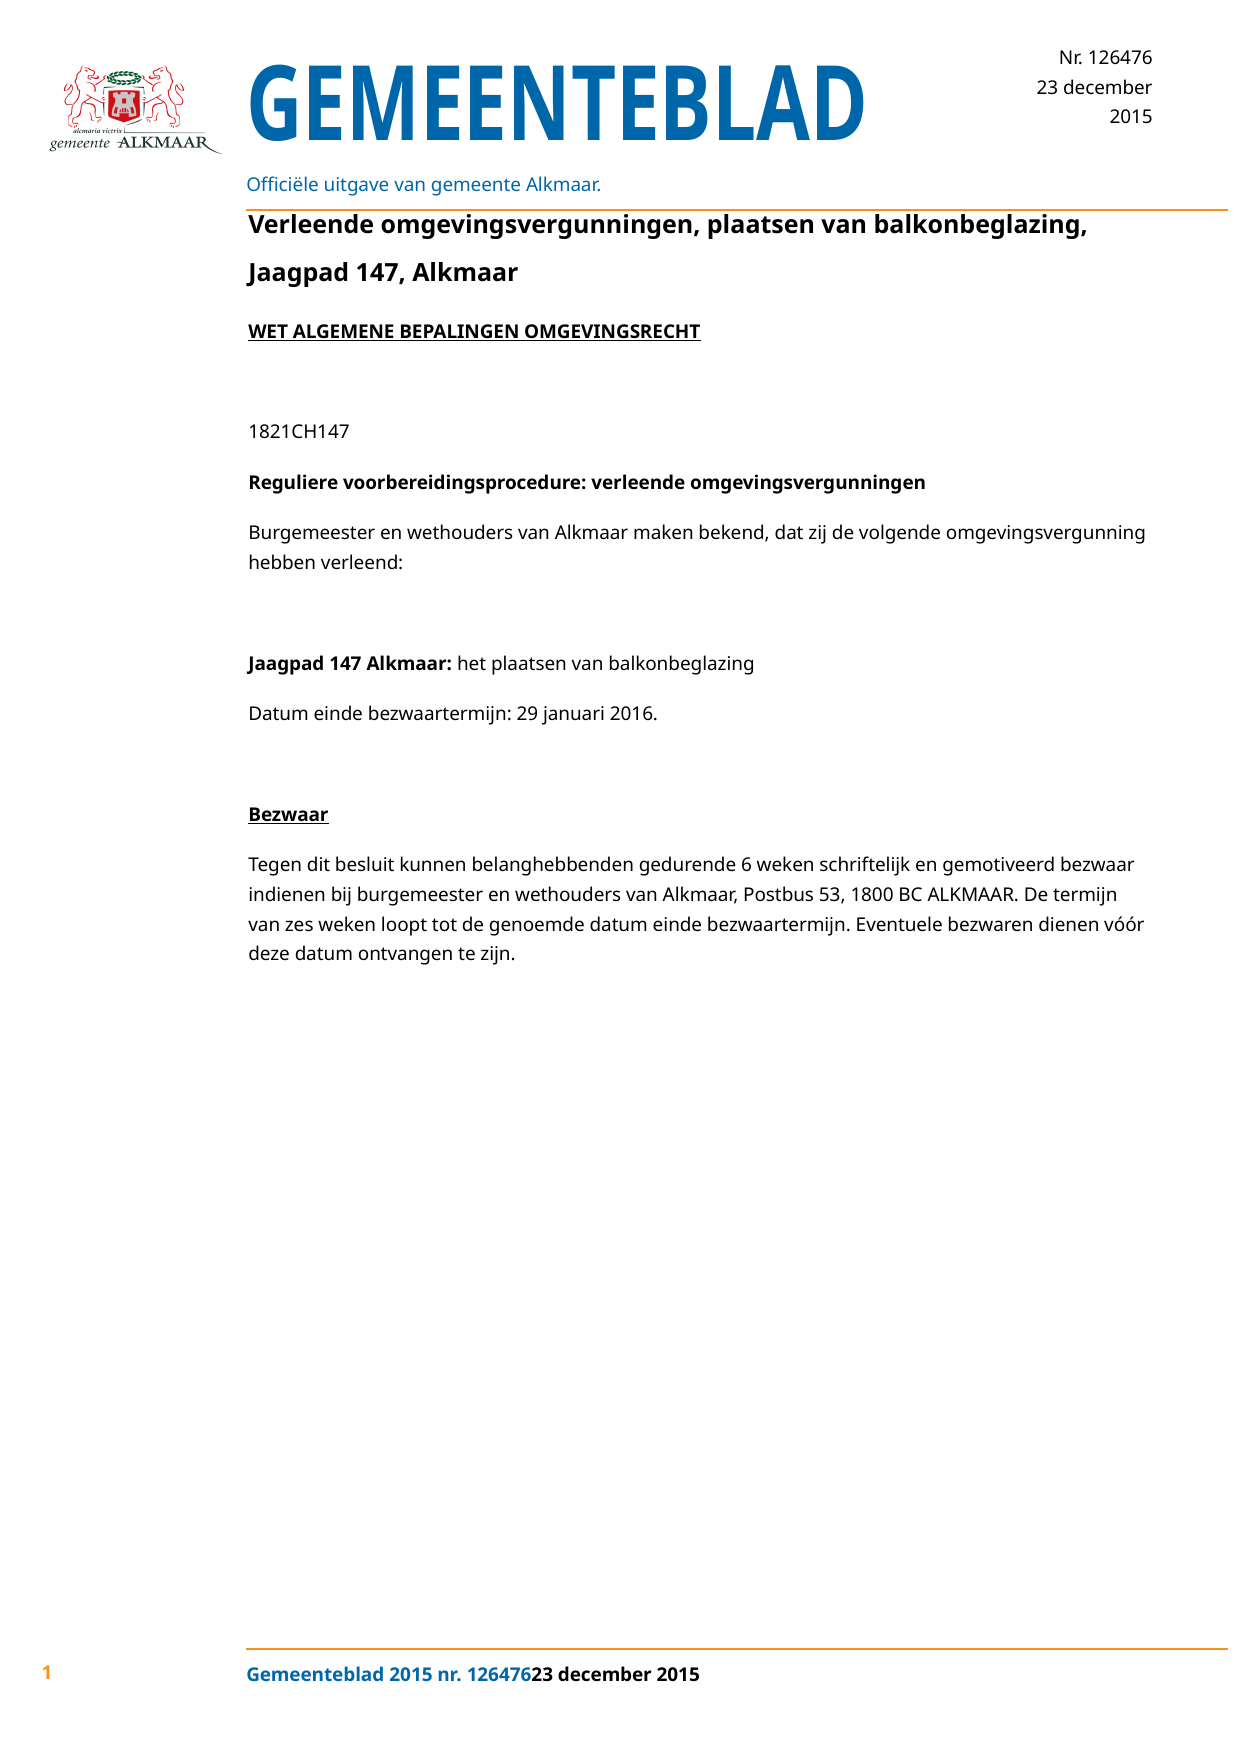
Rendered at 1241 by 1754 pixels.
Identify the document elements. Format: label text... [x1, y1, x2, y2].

text Bezwaar [248, 801, 1152, 827]
text Reguliere voorbereidingsprocedure: verleende omgevingsvergunningen [248, 469, 1152, 495]
text Tegen dit besluit kunnen belanghebbenden gedurende 6 weken schriftelijk en gemotiveerd bezwaar indienen bij burgemeester en wethouders van Alkmaar, Postbus 53, 1800 BC ALKMAAR. De termijn van zes weken loopt tot de genoemde datum einde bezwaartermijn. Eventuele bezwaren dienen vóór deze datum ontvangen te zijn. [248, 852, 1152, 966]
picture [41, 47, 231, 172]
text 1821CH147 [248, 419, 1152, 444]
text Datum einde bezwaartermijn: 29 januari 2016. [248, 700, 1152, 726]
text Jaagpad 147 Alkmaar: het plaatsen van balkonbeglazing [248, 650, 1152, 676]
text Verleende omgevingsvergunningen, plaatsen van balkonbeglazing, Jaagpad 147, Alkmaar [248, 211, 1152, 288]
text WET ALGEMENE BEPALINGEN OMGEVINGSRECHT [248, 318, 1152, 344]
text Burgemeester en wethouders van Alkmaar maken bekend, dat zij de volgende omgevingsvergunning hebben verleend: [248, 519, 1152, 575]
